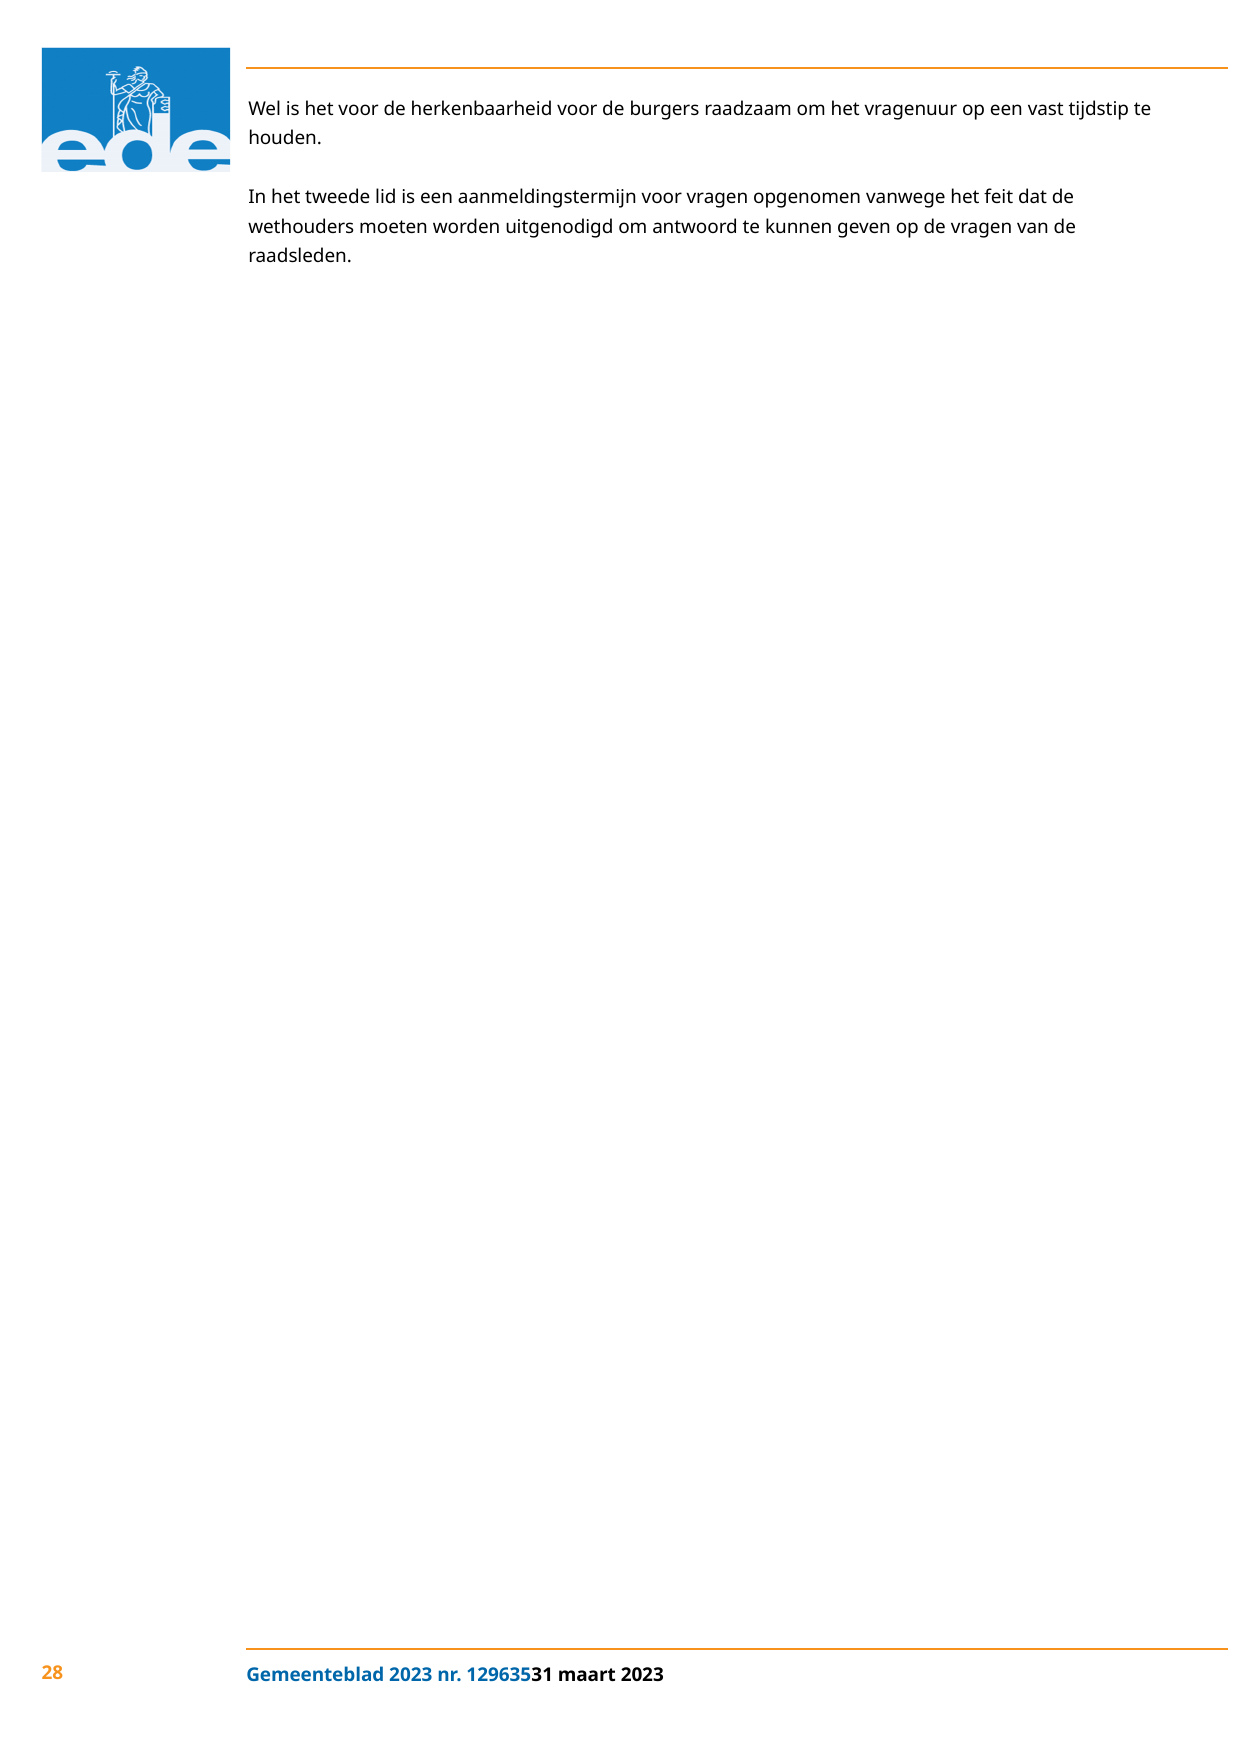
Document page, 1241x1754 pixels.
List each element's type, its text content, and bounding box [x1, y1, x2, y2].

picture [41, 47, 231, 172]
text Wel is het voor de herkenbaarheid voor de burgers raadzaam om het vragenuur op een vast tijdstip te houden. [248, 95, 1152, 150]
text In het tweede lid is een aanmeldingstermijn voor vragen opgenomen vanwege het feit dat de wethouders moeten worden uitgenodigd om antwoord te kunnen geven op de vragen van de raadsleden. [248, 183, 1152, 268]
